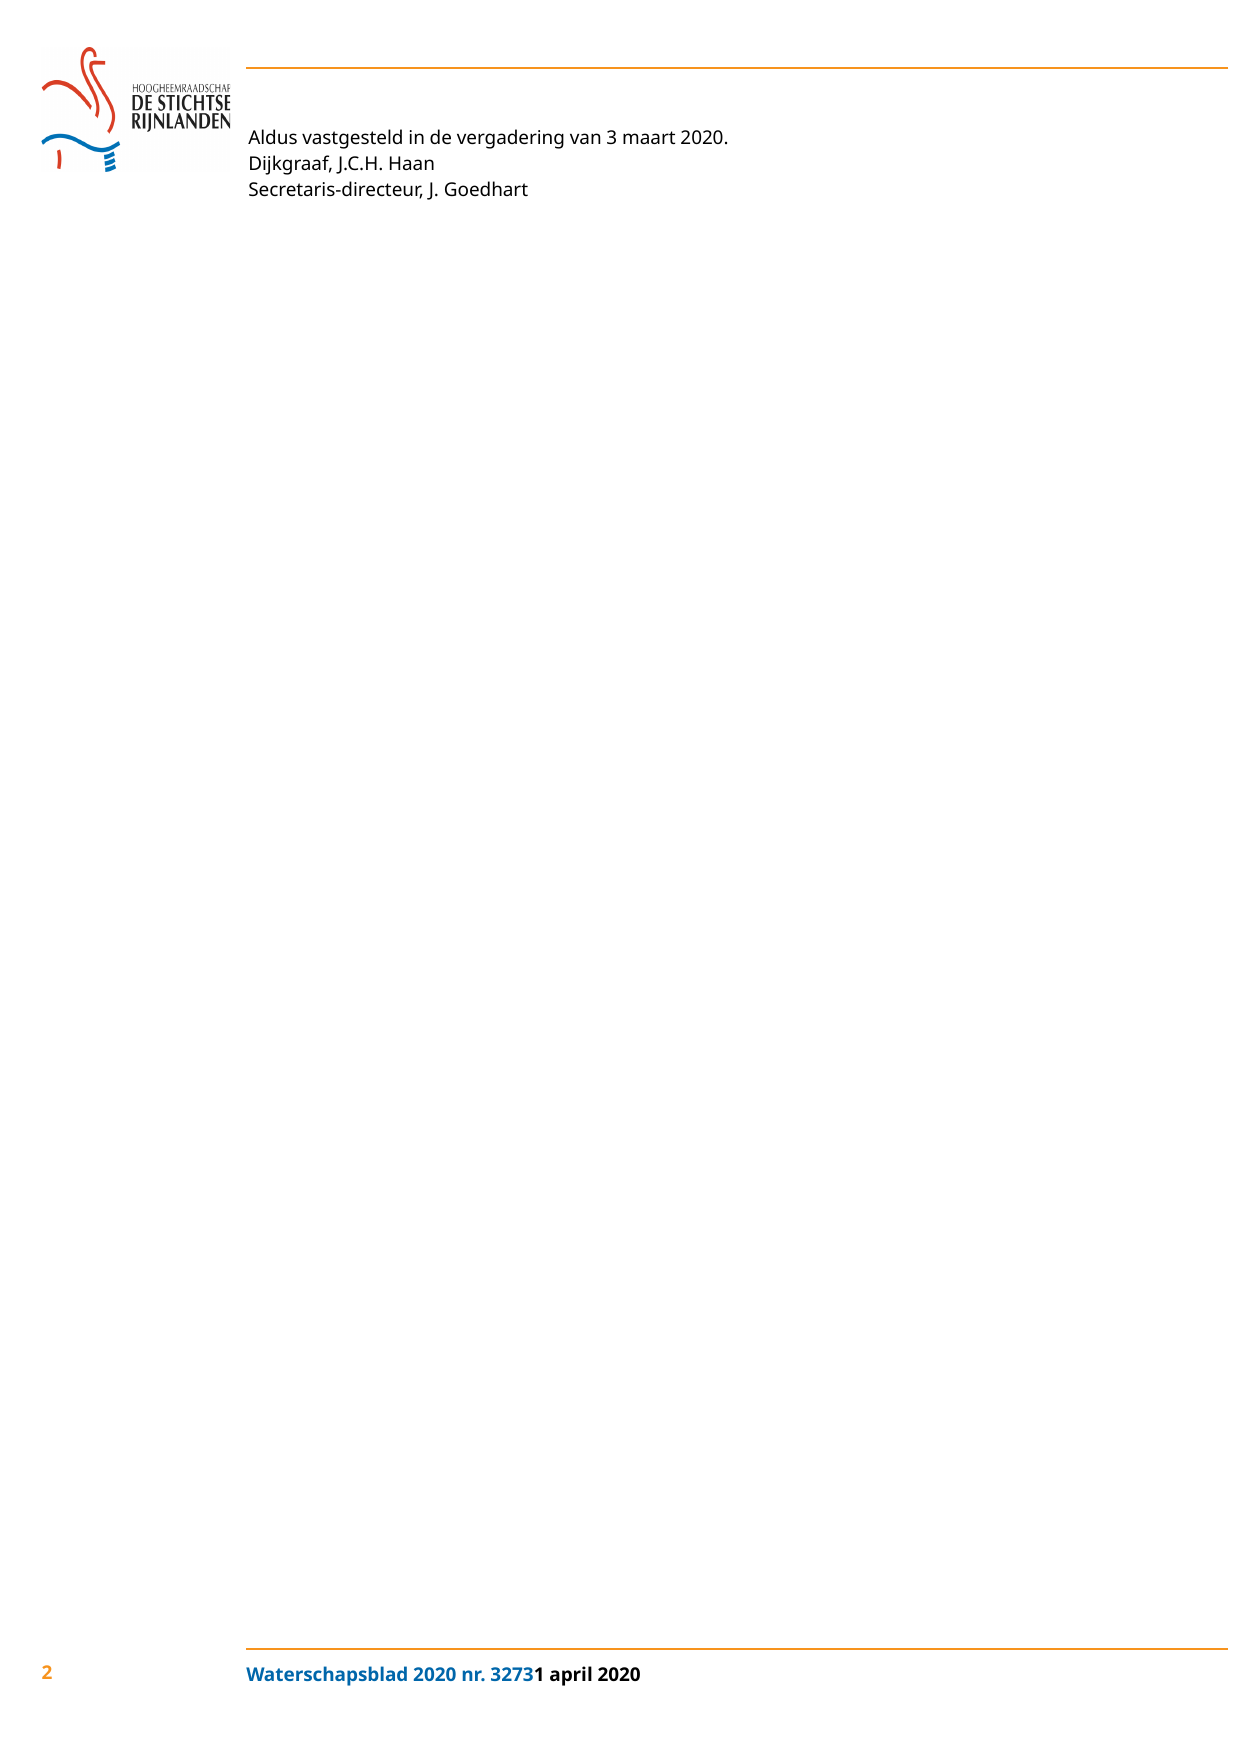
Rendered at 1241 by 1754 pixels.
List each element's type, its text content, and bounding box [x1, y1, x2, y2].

text Dijkgraaf, J.C.H. Haan [248, 150, 1152, 176]
picture [41, 47, 231, 172]
text Secretaris-directeur, J. Goedhart [248, 176, 1152, 202]
text Aldus vastgesteld in de vergadering van 3 maart 2020. [248, 124, 1152, 150]
